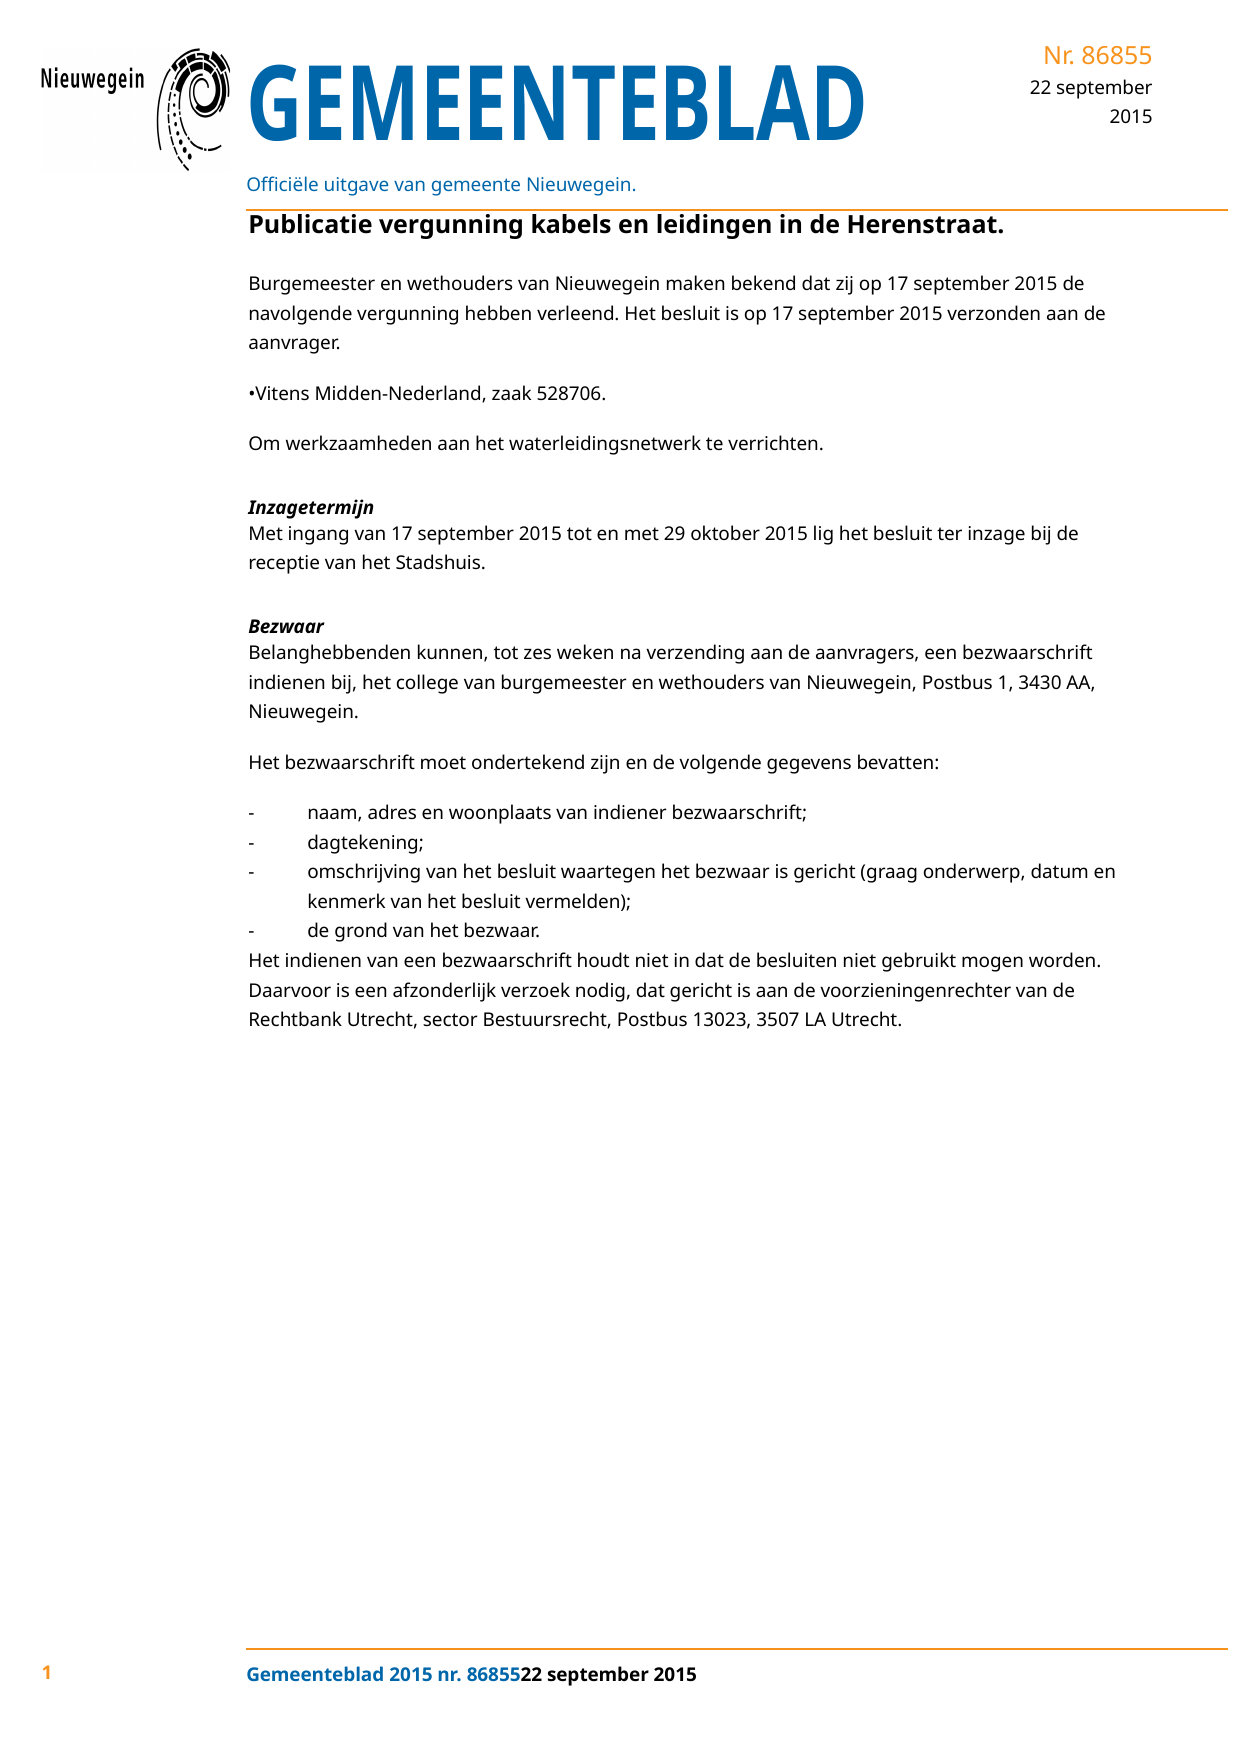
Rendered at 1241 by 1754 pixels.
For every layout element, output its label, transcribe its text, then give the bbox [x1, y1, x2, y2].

text Om werkzaamheden aan het waterleidingsnetwerk te verrichten. [248, 430, 1152, 456]
text Belanghebbenden kunnen, tot zes weken na verzending aan de aanvragers, een bezwaarschrift indienen bij, het college van burgemeester en wethouders van Nieuwegein, Postbus 1, 3430 AA, Nieuwegein. [248, 639, 1152, 724]
list dagtekening; [248, 829, 1152, 854]
text Het bezwaarschrift moet ondertekend zijn en de volgende gegevens bevatten: [248, 749, 1152, 774]
picture [41, 47, 231, 172]
list naam, adres en woonplaats van indiener bezwaarschrift; [248, 799, 1152, 825]
list omschrijving van het besluit waartegen het bezwaar is gericht (graag onderwerp, datum en kenmerk van het besluit vermelden); [248, 858, 1152, 914]
text Met ingang van 17 september 2015 tot en met 29 oktober 2015 lig het besluit ter inzage bij de receptie van het Stadshuis. [248, 520, 1152, 575]
text Publicatie vergunning kabels en leidingen in de Herenstraat. [248, 211, 1152, 241]
text Inzagetermijn [248, 494, 1152, 520]
text Burgemeester en wethouders van Nieuwegein maken bekend dat zij op 17 september 2015 de navolgende vergunning hebben verleend. Het besluit is op 17 september 2015 verzonden aan de aanvrager. [248, 270, 1152, 355]
text •Vitens Midden-Nederland, zaak 528706. [248, 380, 1152, 406]
text Bezwaar [248, 613, 1152, 639]
list de grond van het bezwaar. [248, 918, 1152, 943]
text Het indienen van een bezwaarschrift houdt niet in dat de besluiten niet gebruikt mogen worden. Daarvoor is een afzonderlijk verzoek nodig, dat gericht is aan de voorzieningenrechter van de Rechtbank Utrecht, sector Bestuursrecht, Postbus 13023, 3507 LA Utrecht. [248, 947, 1152, 1032]
